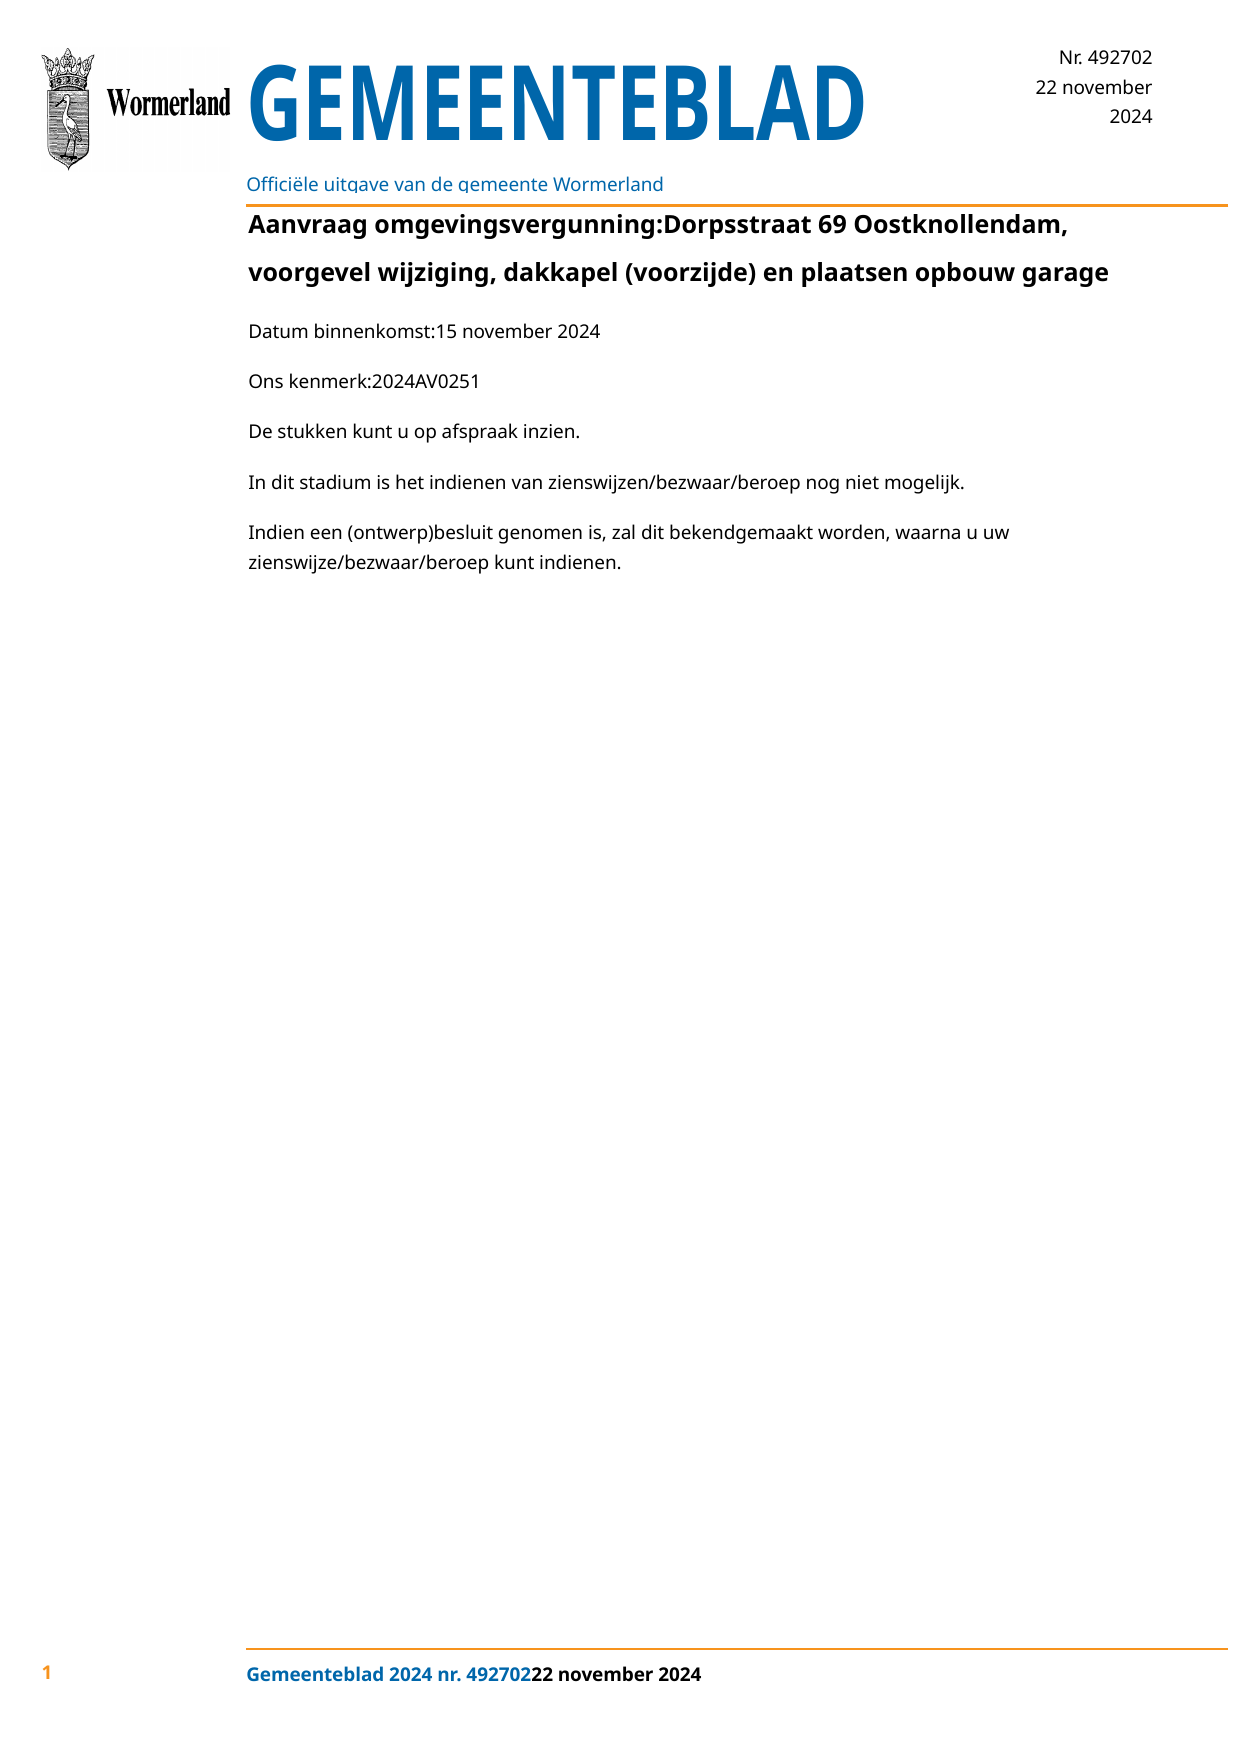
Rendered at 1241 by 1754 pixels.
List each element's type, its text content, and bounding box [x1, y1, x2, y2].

text De stukken kunt u op afspraak inzien. [248, 419, 1152, 444]
text Indien een (ontwerp)besluit genomen is, zal dit bekendgemaakt worden, waarna u uw zienswijze/bezwaar/beroep kunt indienen. [248, 519, 1152, 575]
text In dit stadium is het indienen van zienswijzen/bezwaar/beroep nog niet mogelijk. [248, 469, 1152, 495]
picture [41, 47, 231, 172]
text Aanvraag omgevingsvergunning:Dorpsstraat 69 Oostknollendam, voorgevel wijziging, dakkapel (voorzijde) en plaatsen opbouw garage [248, 207, 1152, 288]
text Ons kenmerk:2024AV0251 [248, 368, 1152, 394]
text Datum binnenkomst:15 november 2024 [248, 318, 1152, 344]
